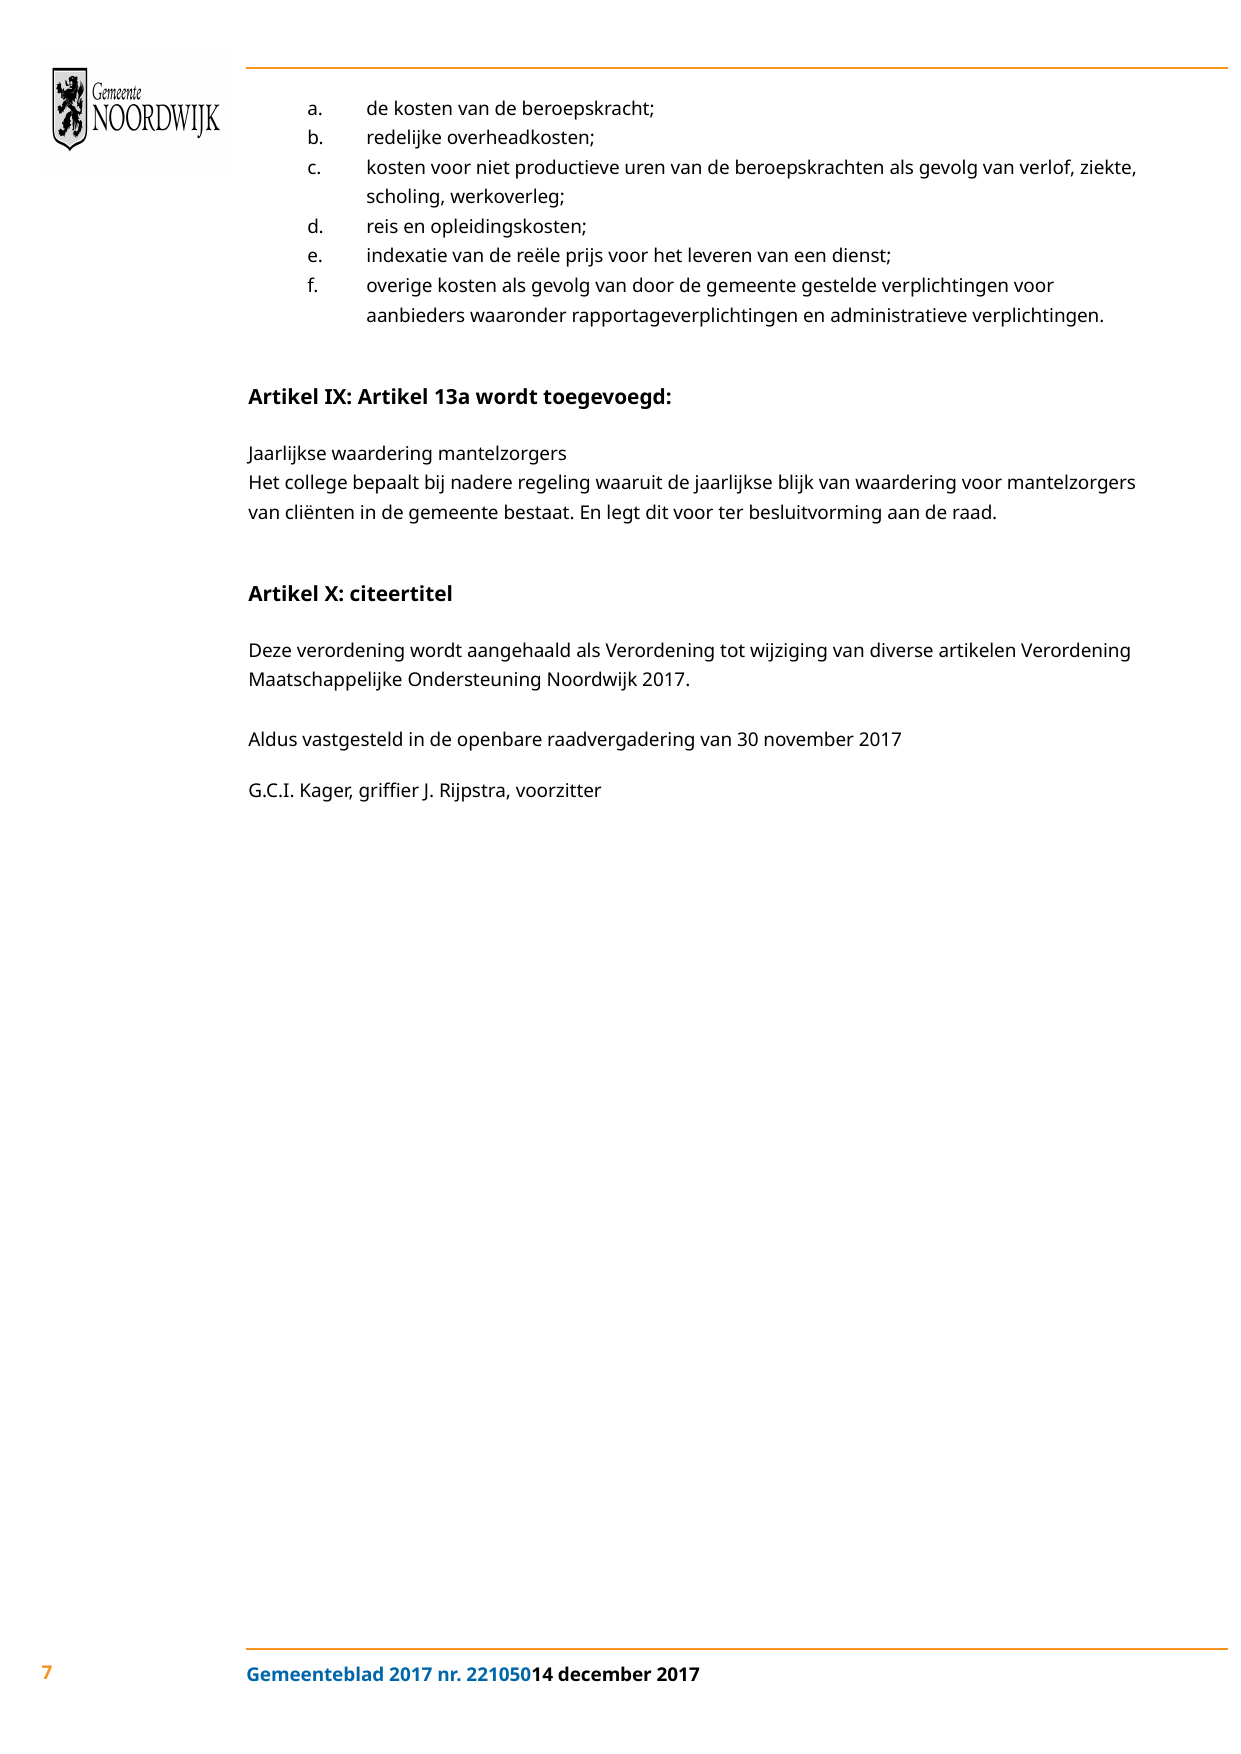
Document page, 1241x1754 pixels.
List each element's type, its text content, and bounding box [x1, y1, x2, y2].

picture [41, 47, 231, 172]
text Het college bepaalt bij nadere regeling waaruit de jaarlijkse blijk van waardering voor mantelzorgers van cliënten in de gemeente bestaat. En legt dit voor ter besluitvorming aan de raad. [248, 469, 1152, 525]
list kosten voor niet productieve uren van de beroepskrachten als gevolg van verlof, ziekte, scholing, werkoverleg; [307, 154, 1152, 209]
list reis en opleidingskosten; [307, 213, 1152, 239]
text Aldus vastgesteld in de openbare raadvergadering van 30 november 2017 [248, 726, 1152, 752]
text Artikel X: citeertitel [248, 579, 1152, 607]
list indexatie van de reële prijs voor het leveren van een dienst; [307, 243, 1152, 268]
text Deze verordening wordt aangehaald als Verordening tot wijziging van diverse artikelen Verordening Maatschappelijke Ondersteuning Noordwijk 2017. [248, 637, 1152, 692]
text Artikel IX: Artikel 13a wordt toegevoegd: [248, 382, 1152, 410]
text G.C.I. Kager, griffier J. Rijpstra, voorzitter [248, 777, 1152, 803]
list redelijke overheadkosten; [307, 124, 1152, 150]
list de kosten van de beroepskracht; [307, 95, 1152, 121]
text Jaarlijkse waardering mantelzorgers [248, 440, 1152, 466]
list overige kosten als gevolg van door de gemeente gestelde verplichtingen voor aanbieders waaronder rapportageverplichtingen en administratieve verplichtingen. [307, 272, 1152, 328]
